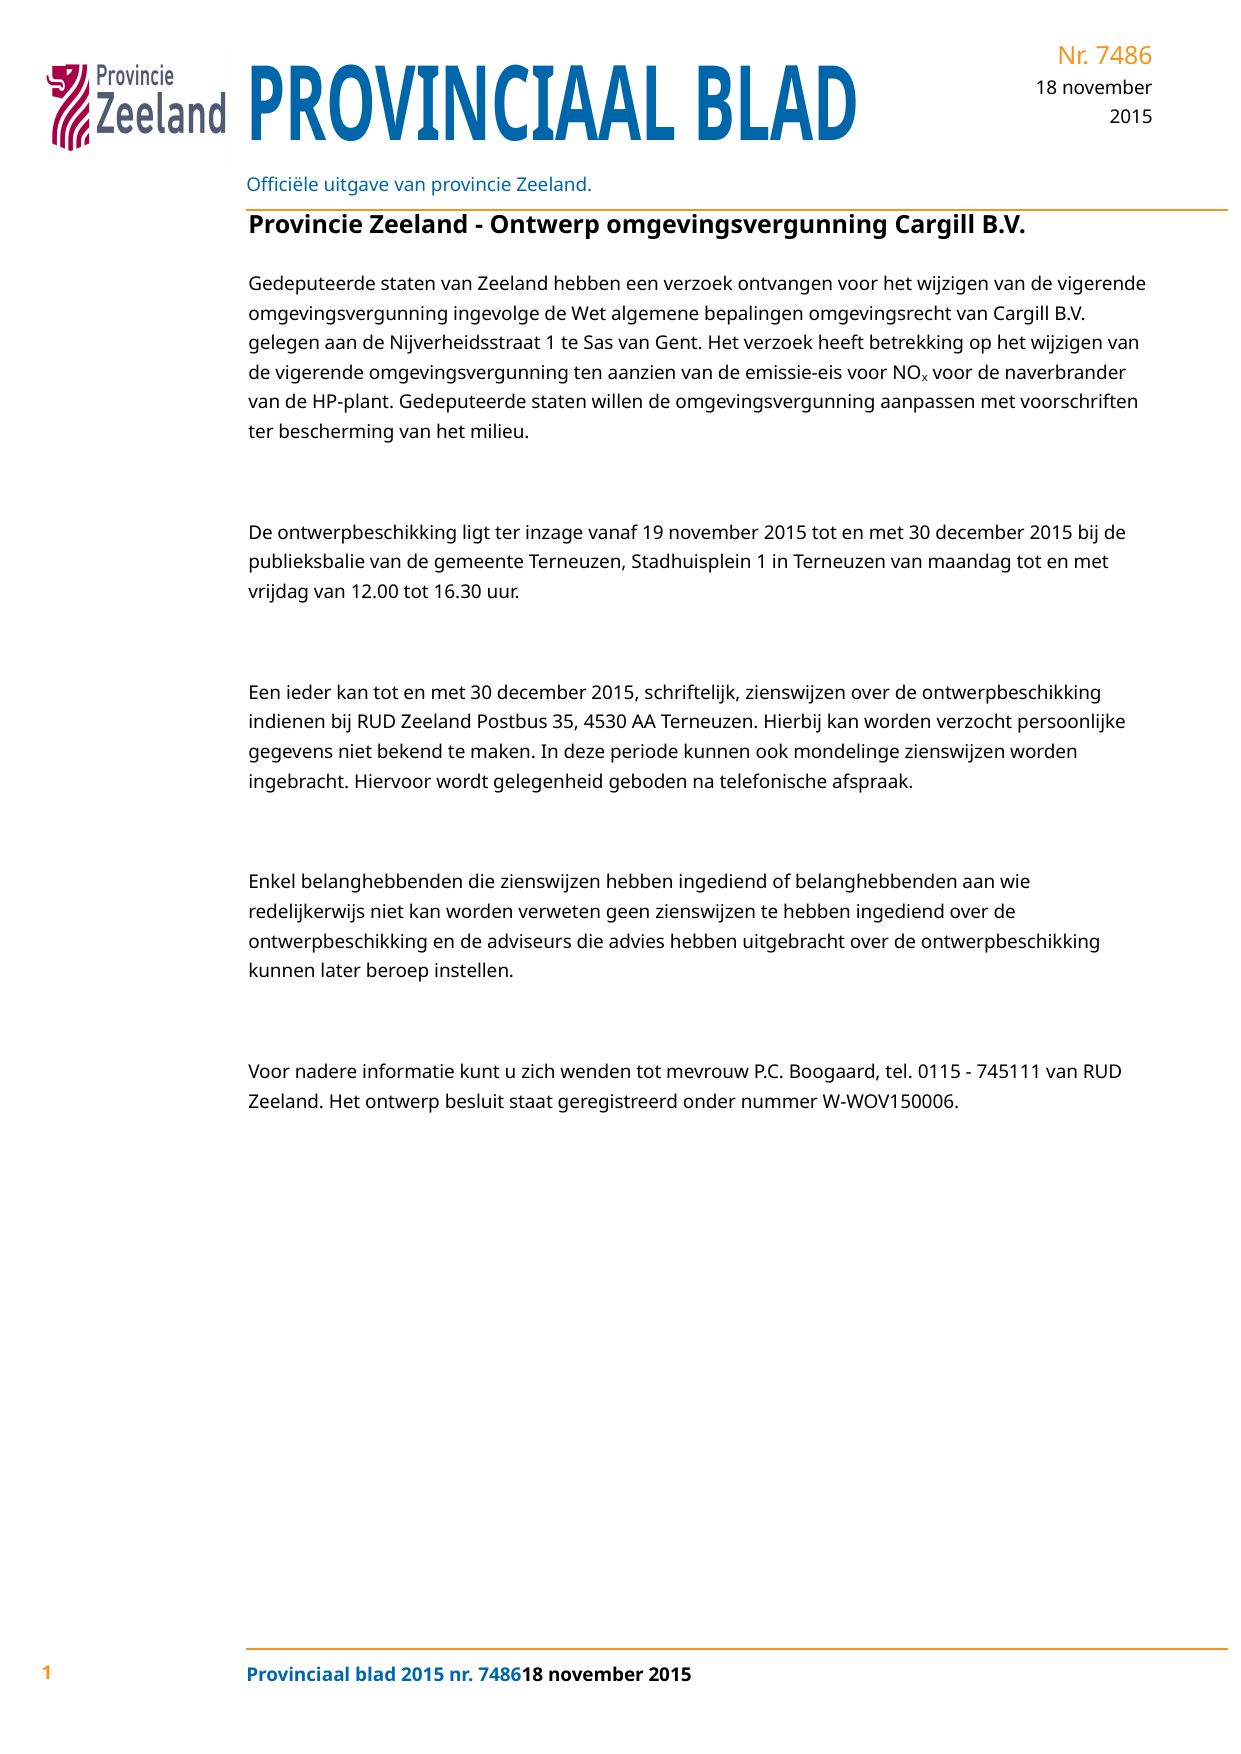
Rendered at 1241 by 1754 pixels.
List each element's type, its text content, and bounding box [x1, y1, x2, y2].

text Provincie Zeeland - Ontwerp omgevingsvergunning Cargill B.V. [248, 211, 1152, 241]
text Voor nadere informatie kunt u zich wenden tot mevrouw P.C. Boogaard, tel. 0115 - 745111 van RUD Zeeland. Het ontwerp besluit staat geregistreerd onder nummer W-WOV150006. [248, 1058, 1152, 1113]
text Een ieder kan tot en met 30 december 2015, schriftelijk, zienswijzen over de ontwerpbeschikking indienen bij RUD Zeeland Postbus 35, 4530 AA Terneuzen. Hierbij kan worden verzocht persoonlijke gegevens niet bekend te maken. In deze periode kunnen ook mondelinge zienswijzen worden ingebracht. Hiervoor wordt gelegenheid geboden na telefonische afspraak. [248, 679, 1152, 793]
text De ontwerpbeschikking ligt ter inzage vanaf 19 november 2015 tot en met 30 december 2015 bij de publieksbalie van de gemeente Terneuzen, Stadhuisplein 1 in Terneuzen van maandag tot en met vrijdag van 12.00 tot 16.30 uur. [248, 519, 1152, 604]
text Gedeputeerde staten van Zeeland hebben een verzoek ontvangen voor het wijzigen van de vigerende omgevingsvergunning ingevolge de Wet algemene bepalingen omgevingsrecht van Cargill B.V. gelegen aan de Nijverheidsstraat 1 te Sas van Gent. Het verzoek heeft betrekking op het wijzigen van de vigerende omgevingsvergunning ten aanzien van de emissie-eis voor NOx voor de naverbrander van de HP-plant. Gedeputeerde staten willen de omgevingsvergunning aanpassen met voorschriften ter bescherming van het milieu. [248, 270, 1152, 444]
picture [41, 47, 231, 172]
text Enkel belanghebbenden die zienswijzen hebben ingediend of belanghebbenden aan wie redelijkerwijs niet kan worden verweten geen zienswijzen te hebben ingediend over de ontwerpbeschikking en de adviseurs die advies hebben uitgebracht over de ontwerpbeschikking kunnen later beroep instellen. [248, 869, 1152, 983]
